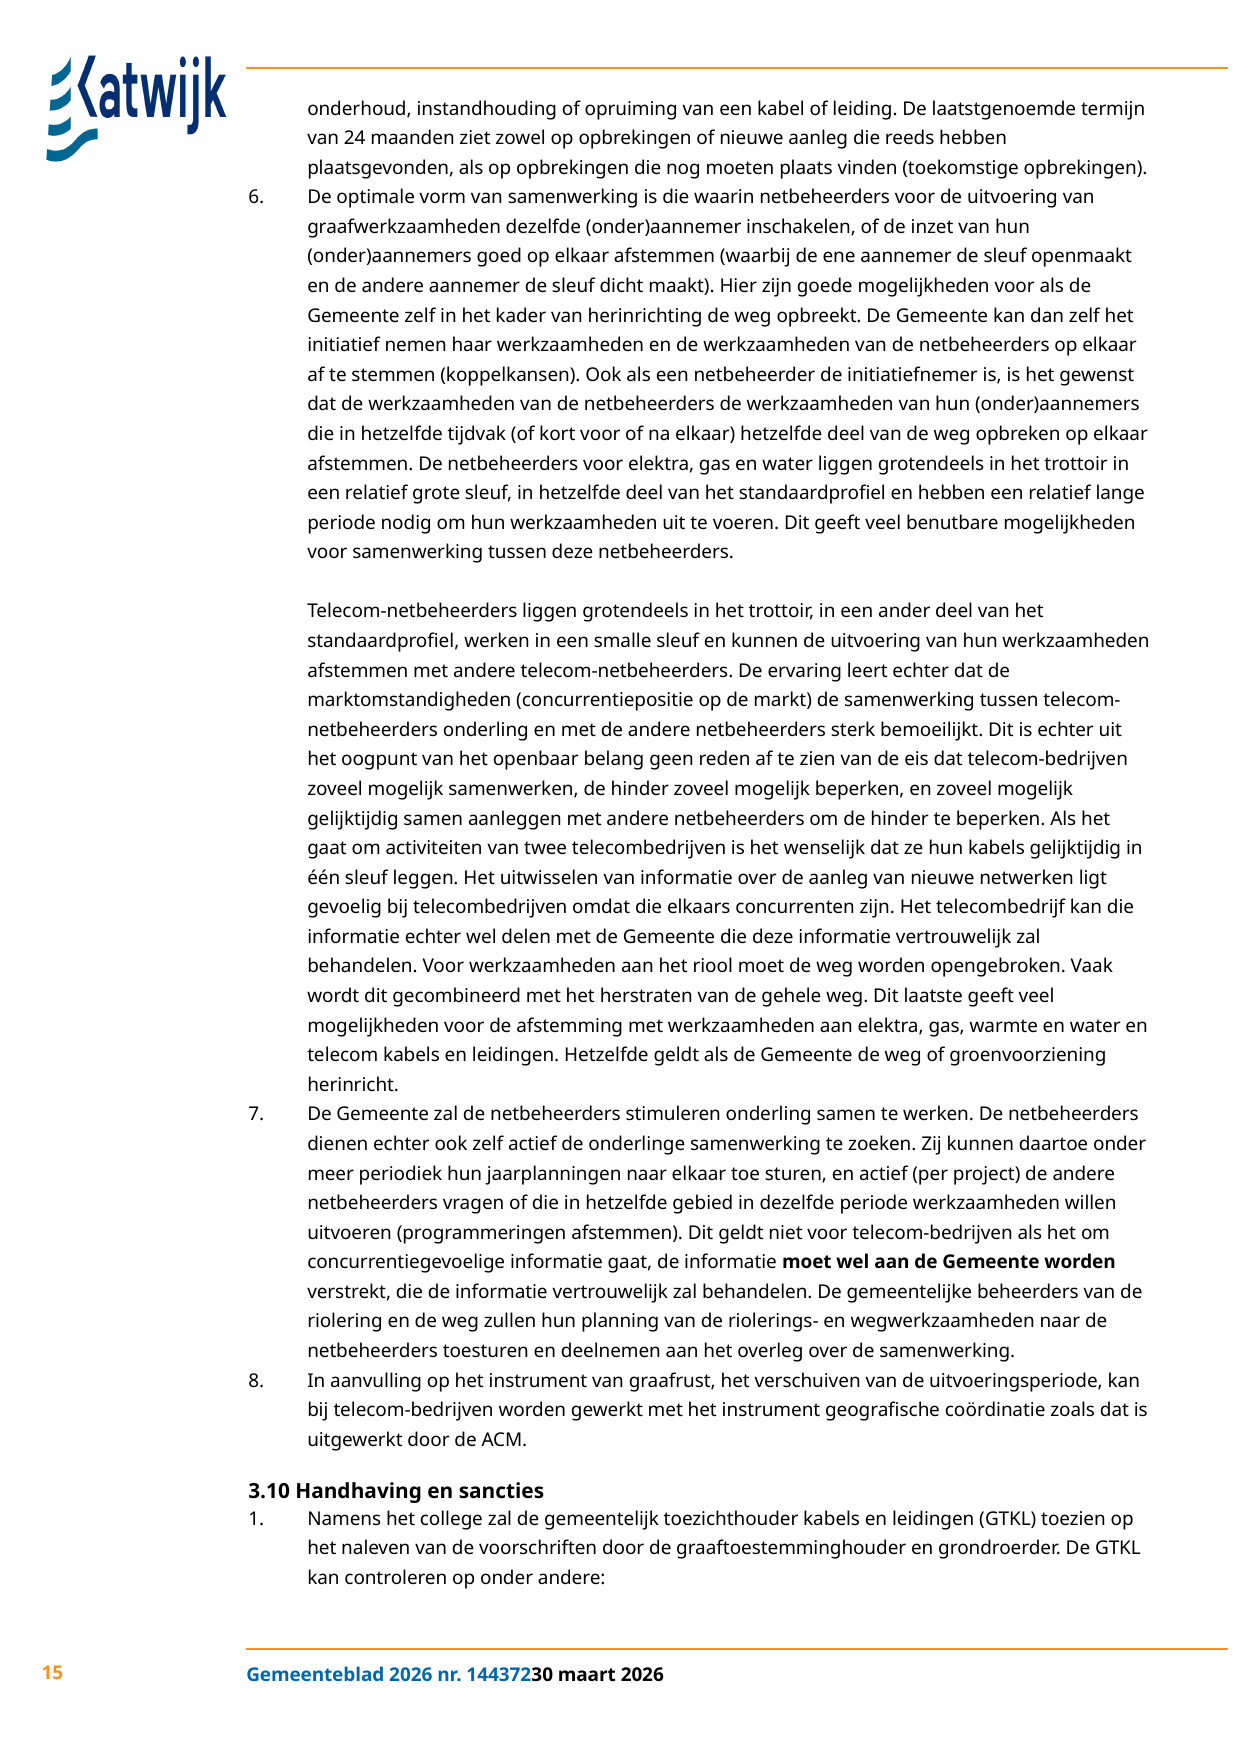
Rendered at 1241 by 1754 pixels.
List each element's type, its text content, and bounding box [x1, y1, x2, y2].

list onderhoud, instandhouding of opruiming van een kabel of leiding. De laatstgenoemde termijn van 24 maanden ziet zowel op opbrekingen of nieuwe aanleg die reeds hebben plaatsgevonden, als op opbrekingen die nog moeten plaats vinden (toekomstige opbrekingen). [248, 95, 1152, 180]
picture [41, 47, 231, 172]
list Telecom-netbeheerders liggen grotendeels in het trottoir, in een ander deel van het standaardprofiel, werken in een smalle sleuf en kunnen de uitvoering van hun werkzaamheden afstemmen met andere telecom-netbeheerders. De ervaring leert echter dat de marktomstandigheden (concurrentiepositie op de markt) de samenwerking tussen telecom-netbeheerders onderling en met de andere netbeheerders sterk bemoeilijkt. Dit is echter uit het oogpunt van het openbaar belang geen reden af te zien van de eis dat telecom-bedrijven zoveel mogelijk samenwerken, de hinder zoveel mogelijk beperken, en zoveel mogelijk gelijktijdig samen aanleggen met andere netbeheerders om de hinder te beperken. Als het gaat om activiteiten van twee telecombedrijven is het wenselijk dat ze hun kabels gelijktijdig in één sleuf leggen. Het uitwisselen van informatie over de aanleg van nieuwe netwerken ligt gevoelig bij telecombedrijven omdat die elkaars concurrenten zijn. Het telecombedrijf kan die informatie echter wel delen met de Gemeente die deze informatie vertrouwelijk zal behandelen. Voor werkzaamheden aan het riool moet de weg worden opengebroken. Vaak wordt dit gecombineerd met het herstraten van de gehele weg. Dit laatste geeft veel mogelijkheden voor de afstemming met werkzaamheden aan elektra, gas, warmte en water en telecom kabels en leidingen. Hetzelfde geldt als de Gemeente de weg of groenvoorziening herinricht. [248, 598, 1152, 1097]
list De Gemeente zal de netbeheerders stimuleren onderling samen te werken. De netbeheerders dienen echter ook zelf actief de onderlinge samenwerking te zoeken. Zij kunnen daartoe onder meer periodiek hun jaarplanningen naar elkaar toe sturen, en actief (per project) de andere netbeheerders vragen of die in hetzelfde gebied in dezelfde periode werkzaamheden willen uitvoeren (programmeringen afstemmen). Dit geldt niet voor telecom-bedrijven als het om concurrentiegevoelige informatie gaat, de informatie moet wel aan de Gemeente worden verstrekt, die de informatie vertrouwelijk zal behandelen. De gemeentelijke beheerders van de riolering en de weg zullen hun planning van de riolerings- en wegwerkzaamheden naar de netbeheerders toesturen en deelnemen aan het overleg over de samenwerking. [248, 1101, 1152, 1363]
text 3.10 Handhaving en sancties [248, 1476, 1152, 1505]
list Namens het college zal de gemeentelijk toezichthouder kabels en leidingen (GTKL) toezien op het naleven van de voorschriften door de graaftoestemminghouder en grondroerder. De GTKL kan controleren op onder andere: [248, 1505, 1152, 1590]
list In aanvulling op het instrument van graafrust, het verschuiven van de uitvoeringsperiode, kan bij telecom-bedrijven worden gewerkt met het instrument geografische coördinatie zoals dat is uitgewerkt door de ACM. [248, 1367, 1152, 1452]
list De optimale vorm van samenwerking is die waarin netbeheerders voor de uitvoering van graafwerkzaamheden dezelfde (onder)aannemer inschakelen, of de inzet van hun (onder)aannemers goed op elkaar afstemmen (waarbij de ene aannemer de sleuf openmaakt en de andere aannemer de sleuf dicht maakt). Hier zijn goede mogelijkheden voor als de Gemeente zelf in het kader van herinrichting de weg opbreekt. De Gemeente kan dan zelf het initiatief nemen haar werkzaamheden en de werkzaamheden van de netbeheerders op elkaar af te stemmen (koppelkansen). Ook als een netbeheerder de initiatiefnemer is, is het gewenst dat de werkzaamheden van de netbeheerders de werkzaamheden van hun (onder)aannemers die in hetzelfde tijdvak (of kort voor of na elkaar) hetzelfde deel van de weg opbreken op elkaar afstemmen. De netbeheerders voor elektra, gas en water liggen grotendeels in het trottoir in een relatief grote sleuf, in hetzelfde deel van het standaardprofiel en hebben een relatief lange periode nodig om hun werkzaamheden uit te voeren. Dit geeft veel benutbare mogelijkheden voor samenwerking tussen deze netbeheerders. [248, 183, 1152, 564]
